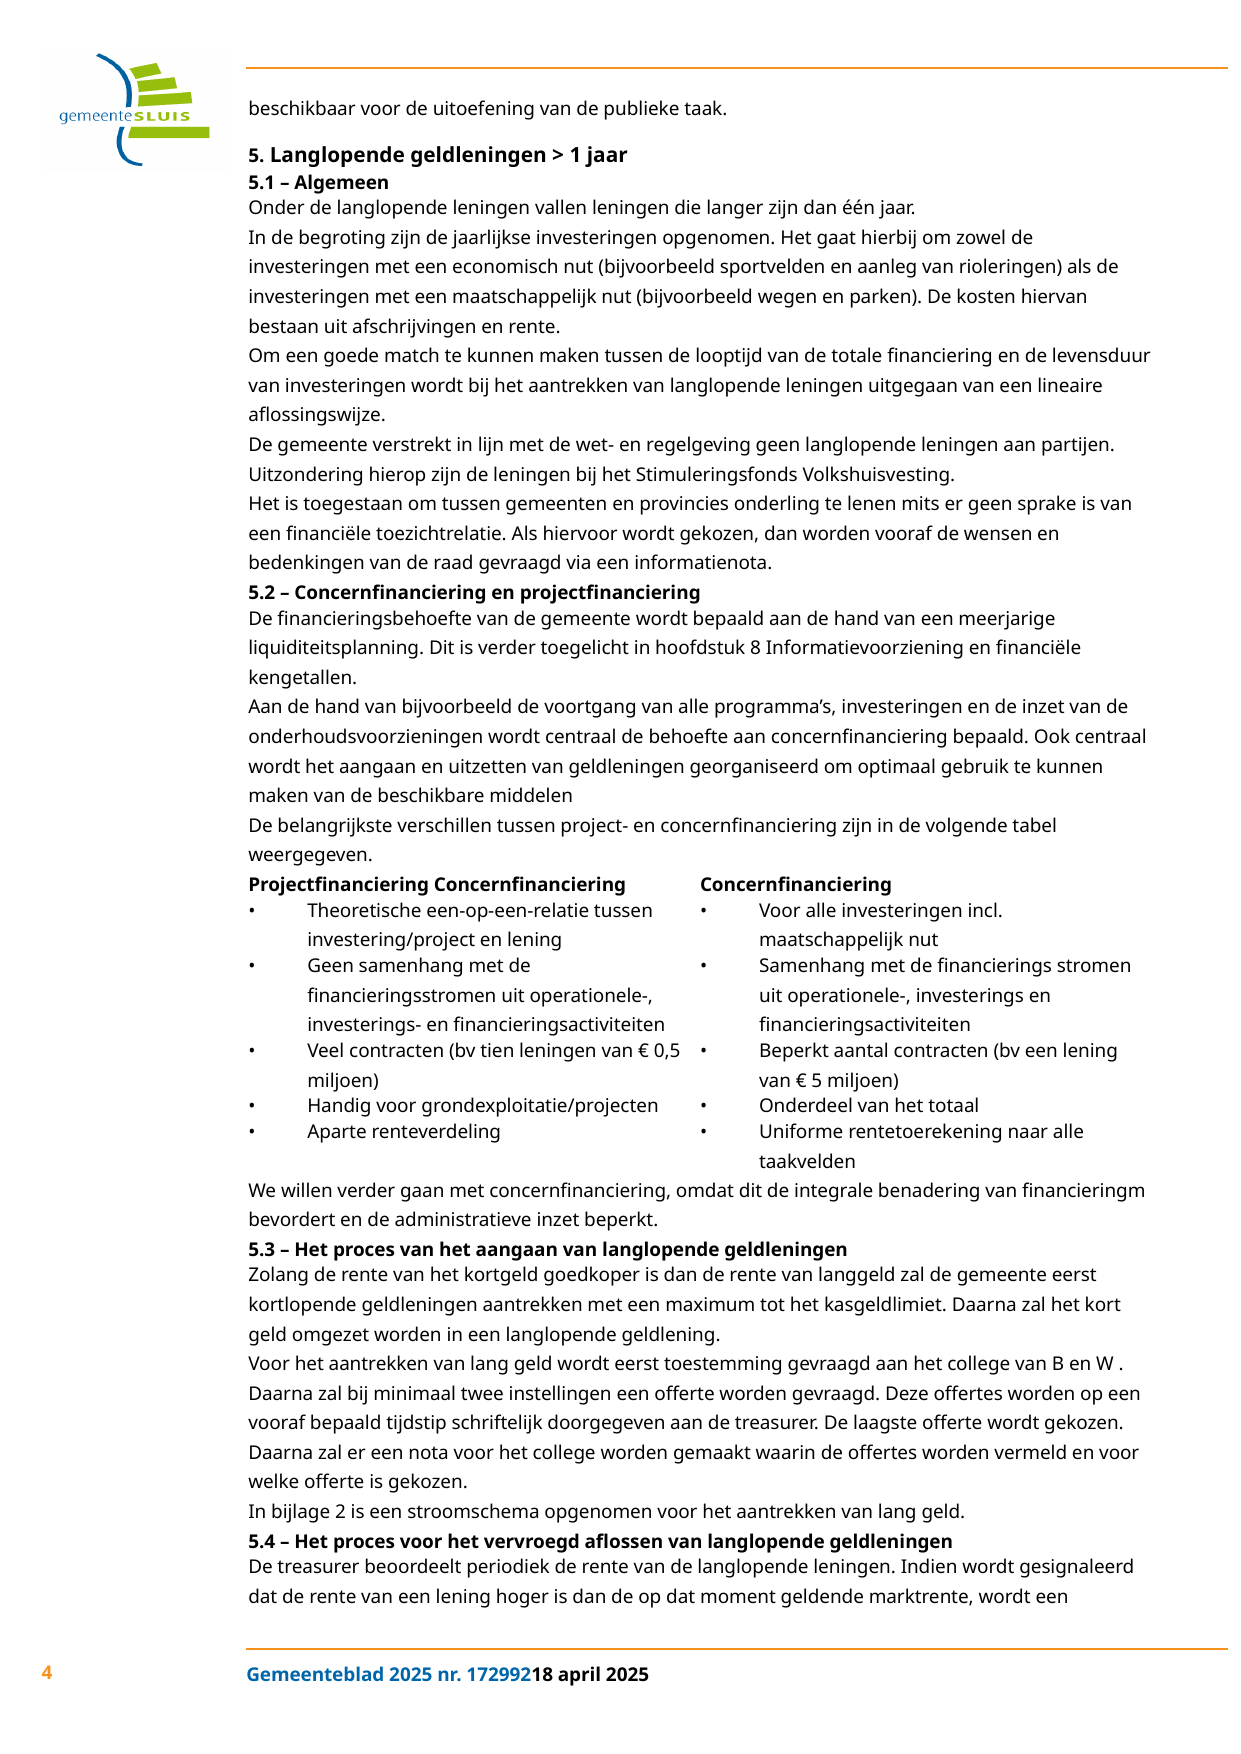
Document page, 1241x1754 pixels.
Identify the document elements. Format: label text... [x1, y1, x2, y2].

text We willen verder gaan met concernfinanciering, omdat dit de integrale benadering van financieringm bevordert en de administratieve inzet beperkt. [248, 1177, 1152, 1232]
text Onder de langlopende leningen vallen leningen die langer zijn dan één jaar. [248, 194, 1152, 220]
text 5.3 – Het proces van het aangaan van langlopende geldleningen [248, 1236, 1152, 1262]
text In de begroting zijn de jaarlijkse investeringen opgenomen. Het gaat hierbij om zowel de investeringen met een economisch nut (bijvoorbeeld sportvelden en aanleg van rioleringen) als de investeringen met een maatschappelijk nut (bijvoorbeeld wegen en parken). De kosten hiervan bestaan uit afschrijvingen en rente. [248, 224, 1152, 339]
text Om een goede match te kunnen maken tussen de looptijd van de totale financiering en de levensduur van investeringen wordt bij het aantrekken van langlopende leningen uitgegaan van een lineaire aflossingswijze. [248, 342, 1152, 427]
text 5. Langlopende geldleningen > 1 jaar [248, 140, 1152, 169]
table_cell Uniforme rentetoerekening naar alle taakvelden [700, 1118, 1152, 1173]
table_cell Handig voor grondexploitatie/projecten [248, 1093, 700, 1118]
table_cell Onderdeel van het totaal [700, 1093, 1152, 1118]
text De financieringsbehoefte van de gemeente wordt bepaald aan de hand van een meerjarige liquiditeitsplanning. Dit is verder toegelicht in hoofdstuk 8 Informatievoorziening en financiële kengetallen. [248, 605, 1152, 690]
table_cell Voor alle investeringen incl. maatschappelijk nut [700, 897, 1152, 952]
table_cell Veel contracten (bv tien leningen van € 0,5 miljoen) [248, 1037, 700, 1092]
table_cell Theoretische een-op-een-relatie tussen investering/project en lening [248, 897, 700, 952]
text Voor het aantrekken van lang geld wordt eerst toestemming gevraagd aan het college van B en W . Daarna zal bij minimaal twee instellingen een offerte worden gevraagd. Deze offertes worden op een vooraf bepaald tijdstip schriftelijk doorgegeven aan de treasurer. De laagste offerte wordt gekozen. Daarna zal er een nota voor het college worden gemaakt waarin de offertes worden vermeld en voor welke offerte is gekozen. [248, 1350, 1152, 1494]
text De gemeente verstrekt in lijn met de wet- en regelgeving geen langlopende leningen aan partijen. Uitzondering hierop zijn de leningen bij het Stimuleringsfonds Volkshuisvesting. [248, 431, 1152, 487]
text De belangrijkste verschillen tussen project- en concernfinanciering zijn in de volgende tabel weergegeven. [248, 812, 1152, 867]
text Aan de hand van bijvoorbeeld de voortgang van alle programma’s, investeringen en de inzet van de onderhoudsvoorzieningen wordt centraal de behoefte aan concernfinanciering bepaald. Ook centraal wordt het aangaan en uitzetten van geldleningen georganiseerd om optimaal gebruik te kunnen maken van de beschikbare middelen [248, 694, 1152, 808]
text 5.1 – Algemeen [248, 169, 1152, 194]
table_header Concernfinanciering [700, 871, 1152, 897]
table_cell Samenhang met de financierings stromen uit operationele-, investerings en financieringsactiviteiten [700, 952, 1152, 1037]
table_header Projectfinanciering Concernfinanciering [248, 871, 700, 897]
text Het is toegestaan om tussen gemeenten en provincies onderling te lenen mits er geen sprake is van een financiële toezichtrelatie. Als hiervoor wordt gekozen, dan worden vooraf de wensen en bedenkingen van de raad gevraagd via een informatienota. [248, 490, 1152, 575]
table_cell Beperkt aantal contracten (bv een lening van € 5 miljoen) [700, 1037, 1152, 1092]
table_cell Aparte renteverdeling [248, 1118, 700, 1173]
text De treasurer beoordeelt periodiek de rente van de langlopende leningen. Indien wordt gesignaleerd dat de rente van een lening hoger is dan de op dat moment geldende marktrente, wordt een [248, 1554, 1152, 1609]
text beschikbaar voor de uitoefening van de publieke taak. [248, 95, 1152, 121]
text 5.2 – Concernfinanciering en projectfinanciering [248, 579, 1152, 605]
text In bijlage 2 is een stroomschema opgenomen voor het aantrekken van lang geld. [248, 1498, 1152, 1524]
text 5.4 – Het proces voor het vervroegd aflossen van langlopende geldleningen [248, 1528, 1152, 1554]
picture [41, 47, 231, 172]
table_cell Geen samenhang met de financieringsstromen uit operationele-, investerings- en financieringsactiviteiten [248, 952, 700, 1037]
text Zolang de rente van het kortgeld goedkoper is dan de rente van langgeld zal de gemeente eerst kortlopende geldleningen aantrekken met een maximum tot het kasgeldlimiet. Daarna zal het kort geld omgezet worden in een langlopende geldlening. [248, 1262, 1152, 1347]
